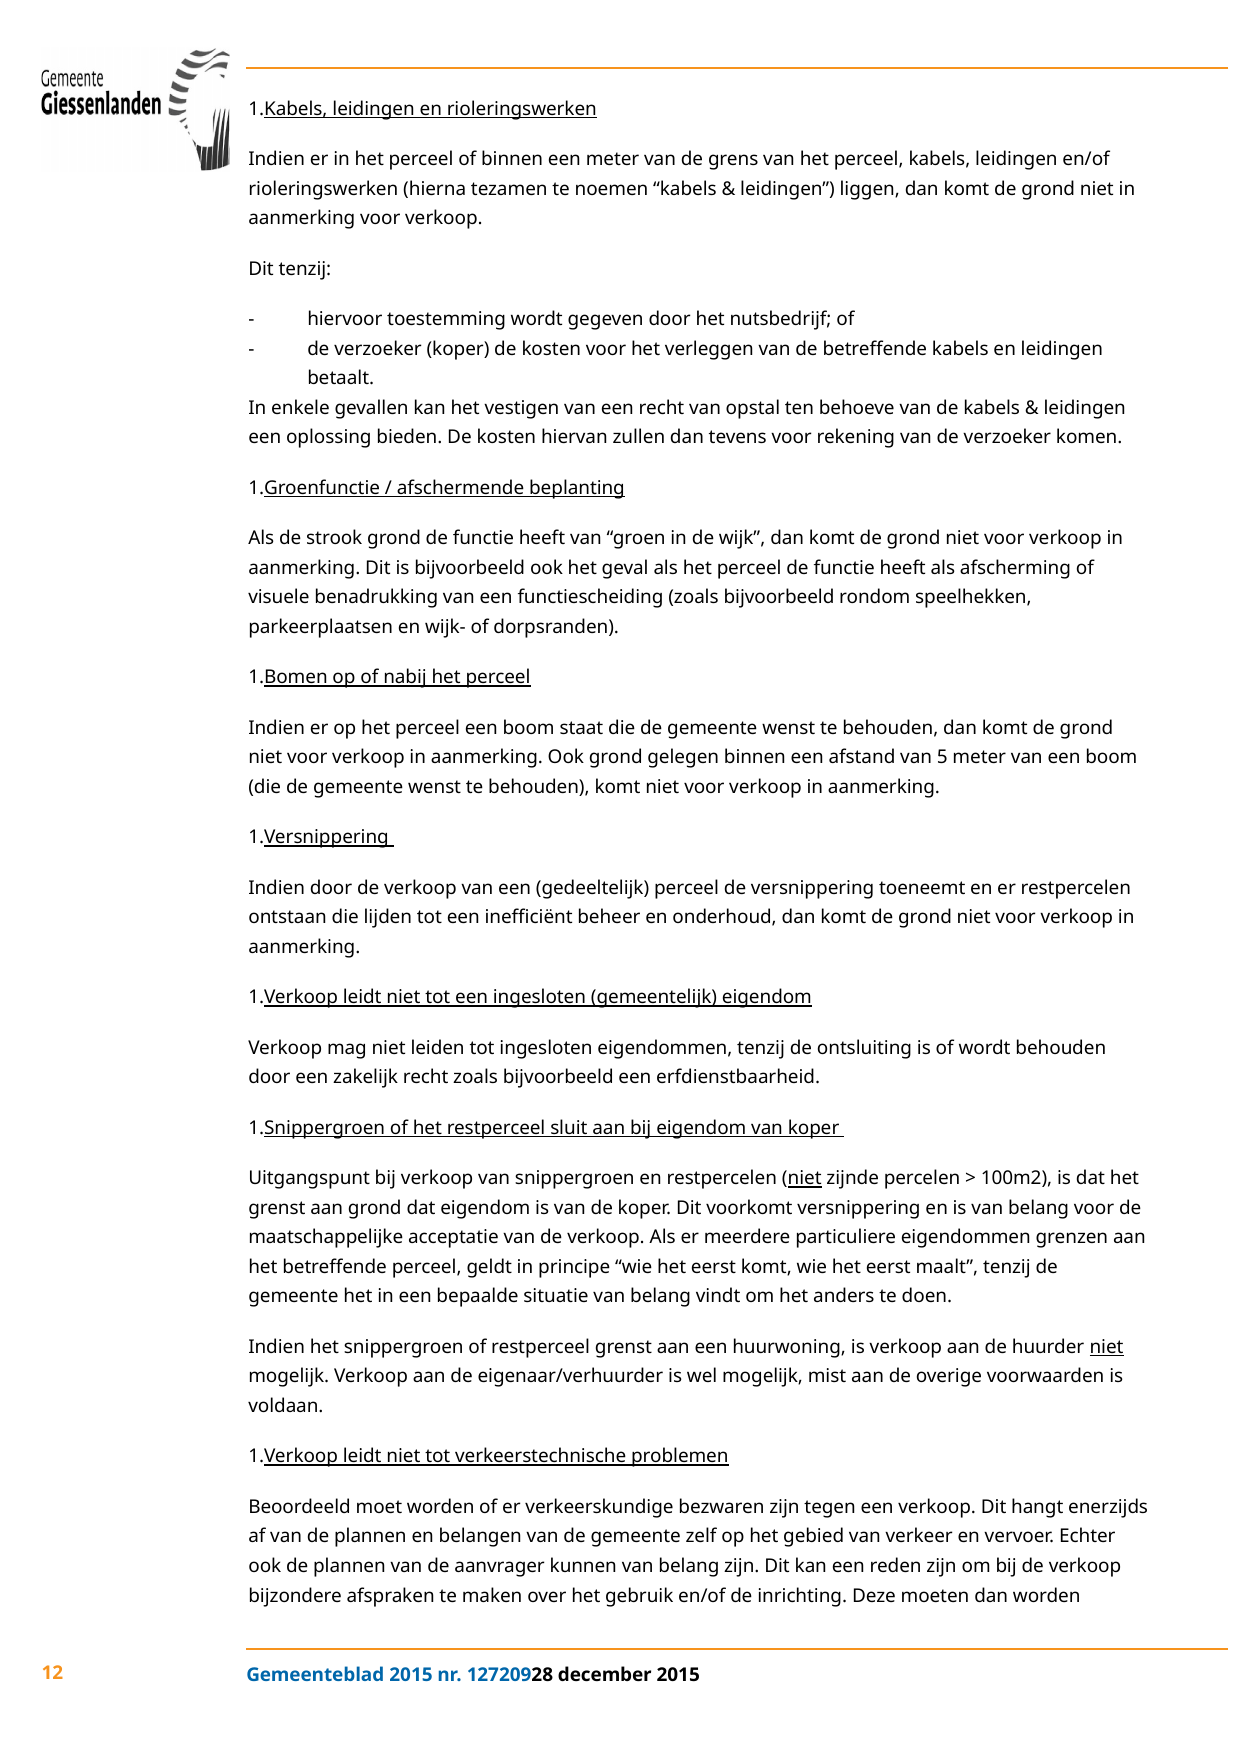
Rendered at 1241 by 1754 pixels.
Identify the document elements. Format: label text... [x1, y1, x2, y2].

text Indien door de verkoop van een (gedeeltelijk) perceel de versnippering toeneemt en er restpercelen ontstaan die lijden tot een inefficiënt beheer en onderhoud, dan komt de grond niet voor verkoop in aanmerking. [248, 874, 1152, 959]
text 1.Verkoop leidt niet tot een ingesloten (gemeentelijk) eigendom [248, 983, 1152, 1009]
text 1.Versnippering [248, 823, 1152, 849]
text 1.Kabels, leidingen en rioleringswerken [248, 95, 1152, 121]
text Indien er in het perceel of binnen een meter van de grens van het perceel, kabels, leidingen en/of rioleringswerken (hierna tezamen te noemen “kabels & leidingen”) liggen, dan komt de grond niet in aanmerking voor verkoop. [248, 145, 1152, 230]
text 1.Bomen op of nabij het perceel [248, 663, 1152, 689]
text Beoordeeld moet worden of er verkeerskundige bezwaren zijn tegen een verkoop. Dit hangt enerzijds af van de plannen en belangen van de gemeente zelf op het gebied van verkeer en vervoer. Echter ook de plannen van de aanvrager kunnen van belang zijn. Dit kan een reden zijn om bij de verkoop bijzondere afspraken te maken over het gebruik en/of de inrichting. Deze moeten dan worden [248, 1493, 1152, 1608]
text Verkoop mag niet leiden tot ingesloten eigendommen, tenzij de ontsluiting is of wordt behouden door een zakelijk recht zoals bijvoorbeeld een erfdienstbaarheid. [248, 1034, 1152, 1089]
text Indien er op het perceel een boom staat die de gemeente wenst te behouden, dan komt de grond niet voor verkoop in aanmerking. Ook grond gelegen binnen een afstand van 5 meter van een boom (die de gemeente wenst te behouden), komt niet voor verkoop in aanmerking. [248, 714, 1152, 799]
list de verzoeker (koper) de kosten voor het verleggen van de betreffende kabels en leidingen betaalt. [248, 335, 1152, 390]
picture [41, 47, 231, 172]
text Indien het snippergroen of restperceel grenst aan een huurwoning, is verkoop aan de huurder niet mogelijk. Verkoop aan de eigenaar/verhuurder is wel mogelijk, mist aan de overige voorwaarden is voldaan. [248, 1333, 1152, 1418]
text Als de strook grond de functie heeft van “groen in de wijk”, dan komt de grond niet voor verkoop in aanmerking. Dit is bijvoorbeeld ook het geval als het perceel de functie heeft als afscherming of visuele benadrukking van een functiescheiding (zoals bijvoorbeeld rondom speelhekken, parkeerplaatsen en wijk- of dorpsranden). [248, 524, 1152, 639]
text Dit tenzij: [248, 255, 1152, 281]
text 1.Verkoop leidt niet tot verkeerstechnische problemen [248, 1443, 1152, 1468]
text 1.Groenfunctie / afschermende beplanting [248, 474, 1152, 500]
list hiervoor toestemming wordt gegeven door het nutsbedrijf; of [248, 305, 1152, 331]
text In enkele gevallen kan het vestigen van een recht van opstal ten behoeve van de kabels & leidingen een oplossing bieden. De kosten hiervan zullen dan tevens voor rekening van de verzoeker komen. [248, 394, 1152, 449]
text Uitgangspunt bij verkoop van snippergroen en restpercelen (niet zijnde percelen > 100m2), is dat het grenst aan grond dat eigendom is van de koper. Dit voorkomt versnippering en is van belang voor de maatschappelijke acceptatie van de verkoop. Als er meerdere particuliere eigendommen grenzen aan het betreffende perceel, geldt in principe “wie het eerst komt, wie het eerst maalt”, tenzij de gemeente het in een bepaalde situatie van belang vindt om het anders te doen. [248, 1164, 1152, 1308]
text 1.Snippergroen of het restperceel sluit aan bij eigendom van koper [248, 1114, 1152, 1140]
